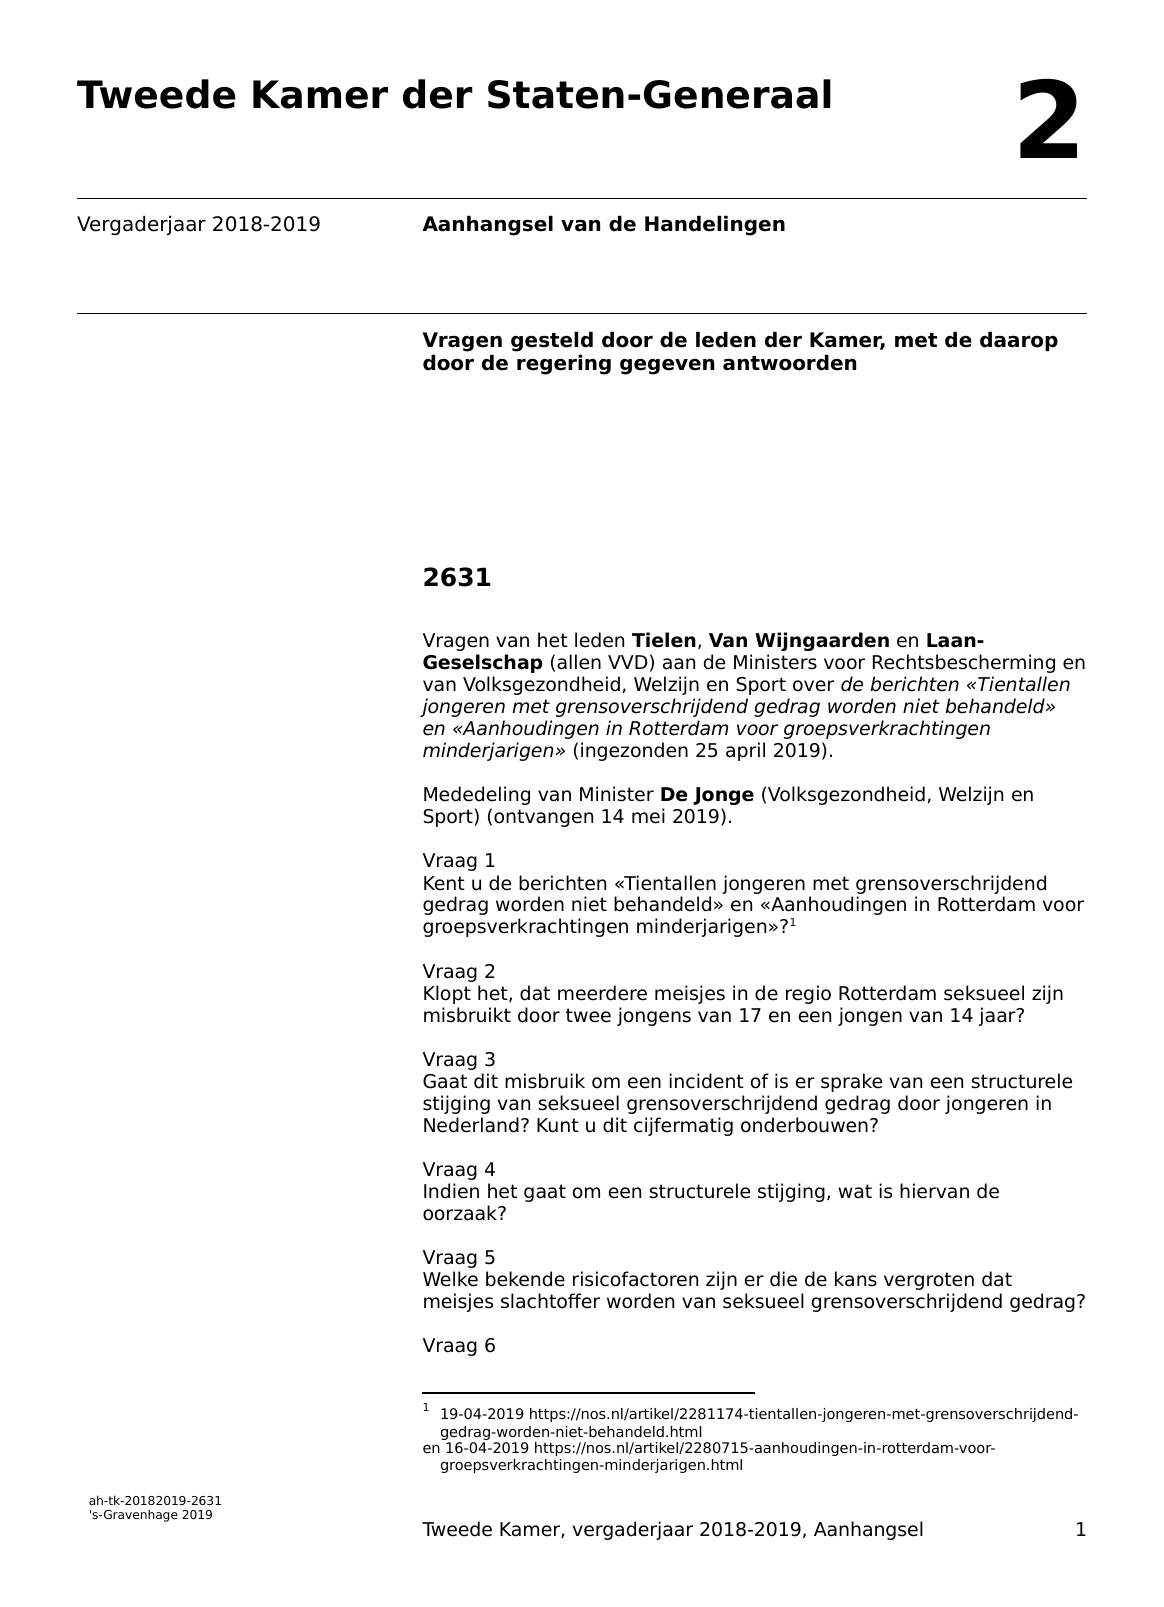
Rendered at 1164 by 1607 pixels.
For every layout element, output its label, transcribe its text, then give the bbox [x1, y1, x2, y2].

text Gaat dit misbruik om een incident of is er sprake van een structurele stijging van seksueel grensoverschrijdend gedrag door jongeren in Nederland? Kunt u dit cijfermatig onderbouwen? [422, 1071, 1087, 1137]
text 19-04-2019 https://nos.nl/artikel/2281174-tientallen-jongeren-met-grensoverschrijdend-gedrag-worden-niet-behandeld.html [422, 1402, 1087, 1441]
text Klopt het, dat meerdere meisjes in de regio Rotterdam seksueel zijn misbruikt door twee jongens van 17 en een jongen van 14 jaar? [422, 982, 1087, 1026]
text 2631 [422, 563, 1087, 592]
text 's-Gravenhage 2019 [88, 1508, 323, 1522]
text Vraag 5 [422, 1247, 1087, 1269]
text Vragen van het leden Tielen, Van Wijngaarden en Laan-Geselschap (allen VVD) aan de Ministers voor Rechtsbescherming en van Volksgezondheid, Welzijn en Sport over de berichten «Tientallen jongeren met grensoverschrijdend gedrag worden niet behandeld» en «Aanhoudingen in Rotterdam voor groepsverkrachtingen minderjarigen» (ingezonden 25 april 2019). [422, 630, 1087, 762]
text Vraag 1 [422, 850, 1087, 872]
table_cell Vragen gesteld door de leden der Kamer, met de daarop door de regering gegeven antwoorden [422, 314, 1087, 375]
text Indien het gaat om een structurele stijging, wat is hiervan de oorzaak? [422, 1181, 1087, 1225]
text Mededeling van Minister De Jonge (Volksgezondheid, Welzijn en Sport) (ontvangen 14 mei 2019). [422, 784, 1087, 828]
text Vraag 6 [422, 1335, 1087, 1357]
table_header Tweede Kamer der Staten-Generaal [77, 59, 886, 198]
table_cell Vergaderjaar 2018-2019 [77, 199, 422, 313]
text Vraag 3 [422, 1049, 1087, 1071]
text Kent u de berichten «Tientallen jongeren met grensoverschrijdend gedrag worden niet behandeld» en «Aanhoudingen in Rotterdam voor groepsverkrachtingen minderjarigen»? [422, 872, 1087, 938]
text Welke bekende risicofactoren zijn er die de kans vergroten dat meisjes slachtoffer worden van seksueel grensoverschrijdend gedrag? [422, 1269, 1087, 1313]
table_header 2 [886, 59, 1087, 198]
table_cell Aanhangsel van de Handelingen [422, 199, 1087, 313]
text en 16-04-2019 https://nos.nl/artikel/2280715-aanhoudingen-in-rotterdam-voor-groepsverkrachtingen-minderjarigen.html [422, 1441, 1087, 1474]
text Vraag 2 [422, 961, 1087, 982]
table_cell [77, 314, 422, 375]
text ah-tk-20182019-2631 [88, 1494, 323, 1508]
text Vraag 4 [422, 1159, 1087, 1181]
